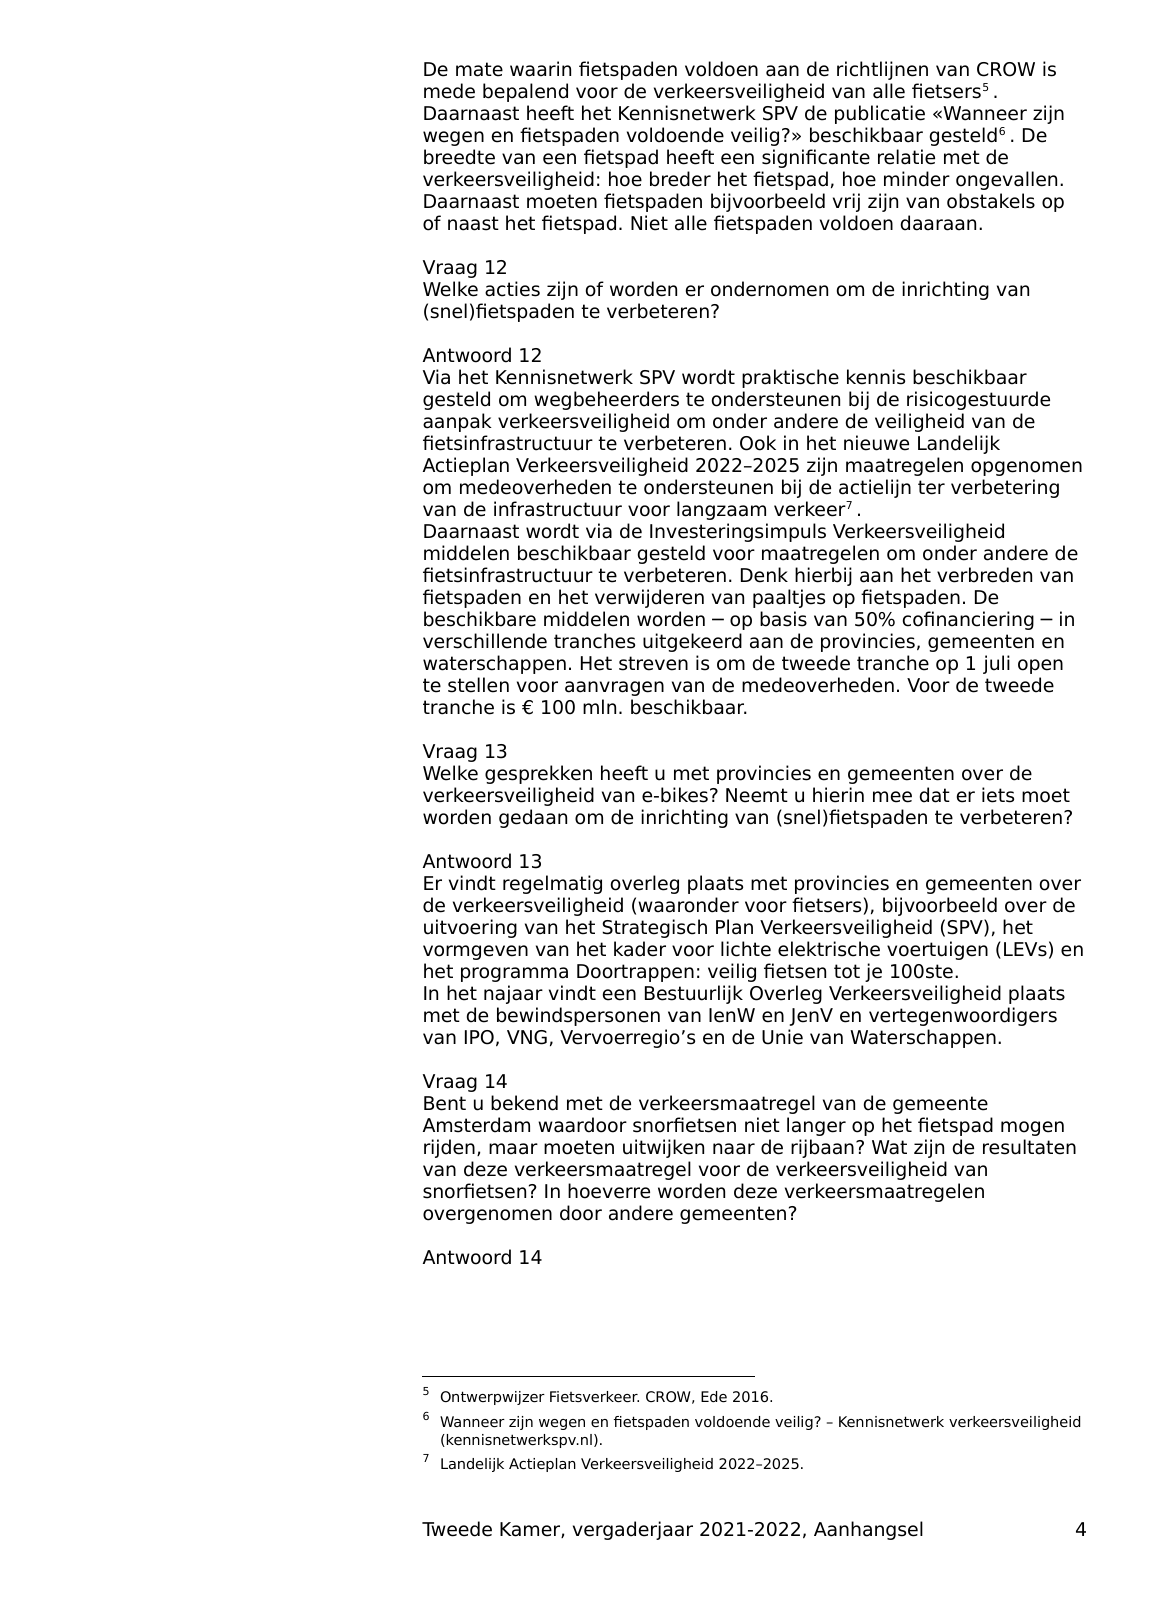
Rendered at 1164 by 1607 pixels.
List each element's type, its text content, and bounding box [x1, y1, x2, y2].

text Daarnaast wordt via de Investeringsimpuls Verkeersveiligheid middelen beschikbaar gesteld voor maatregelen om onder andere de fietsinfrastructuur te verbeteren. Denk hierbij aan het verbreden van fietspaden en het verwijderen van paaltjes op fietspaden. De beschikbare middelen worden ─ op basis van 50% cofinanciering ─ in verschillende tranches uitgekeerd aan de provincies, gemeenten en waterschappen. Het streven is om de tweede tranche op 1 juli open te stellen voor aanvragen van de medeoverheden. Voor de tweede tranche is € 100 mln. beschikbaar. [422, 521, 1087, 719]
text Landelijk Actieplan Verkeersveiligheid 2022–2025. [422, 1452, 1087, 1474]
text Vraag 13 [422, 741, 1087, 763]
text Vraag 14 [422, 1071, 1087, 1093]
text Welke gesprekken heeft u met provincies en gemeenten over de verkeersveiligheid van e-bikes? Neemt u hierin mee dat er iets moet worden gedaan om de inrichting van (snel)fietspaden te verbeteren? [422, 763, 1087, 829]
text Er vindt regelmatig overleg plaats met provincies en gemeenten over de verkeersveiligheid (waaronder voor fietsers), bijvoorbeeld over de uitvoering van het Strategisch Plan Verkeersveiligheid (SPV), het vormgeven van het kader voor lichte elektrische voertuigen (LEVs) en het programma Doortrappen: veilig fietsen tot je 100ste. [422, 873, 1087, 983]
text Ontwerpwijzer Fietsverkeer. CROW, Ede 2016. [422, 1385, 1087, 1407]
text Via het Kennisnetwerk SPV wordt praktische kennis beschikbaar gesteld om wegbeheerders te ondersteunen bij de risicogestuurde aanpak verkeersveiligheid om onder andere de veiligheid van de fietsinfrastructuur te verbeteren. Ook in het nieuwe Landelijk Actieplan Verkeersveiligheid 2022–2025 zijn maatregelen opgenomen om medeoverheden te ondersteunen bij de actielijn ter verbetering van de infrastructuur voor langzaam verkeer. [422, 367, 1087, 521]
text Welke acties zijn of worden er ondernomen om de inrichting van (snel)fietspaden te verbeteren? [422, 279, 1087, 323]
text De mate waarin fietspaden voldoen aan de richtlijnen van CROW is mede bepalend voor de verkeersveiligheid van alle fietsers. Daarnaast heeft het Kennisnetwerk SPV de publicatie «Wanneer zijn wegen en fietspaden voldoende veilig?» beschikbaar gesteld. De breedte van een fietspad heeft een significante relatie met de verkeersveiligheid: hoe breder het fietspad, hoe minder ongevallen. Daarnaast moeten fietspaden bijvoorbeeld vrij zijn van obstakels op of naast het fietspad. Niet alle fietspaden voldoen daaraan. [422, 59, 1087, 235]
text Antwoord 12 [422, 345, 1087, 367]
text Wanneer zijn wegen en fietspaden voldoende veilig? – Kennisnetwerk verkeersveiligheid (kennisnetwerkspv.nl). [422, 1410, 1087, 1449]
text Antwoord 14 [422, 1247, 1087, 1269]
text Bent u bekend met de verkeersmaatregel van de gemeente Amsterdam waardoor snorfietsen niet langer op het fietspad mogen rijden, maar moeten uitwijken naar de rijbaan? Wat zijn de resultaten van deze verkeersmaatregel voor de verkeersveiligheid van snorfietsen? In hoeverre worden deze verkeersmaatregelen overgenomen door andere gemeenten? [422, 1093, 1087, 1225]
text Vraag 12 [422, 257, 1087, 279]
text In het najaar vindt een Bestuurlijk Overleg Verkeersveiligheid plaats met de bewindspersonen van IenW en JenV en vertegenwoordigers van IPO, VNG, Vervoerregio’s en de Unie van Waterschappen. [422, 983, 1087, 1049]
text Antwoord 13 [422, 851, 1087, 873]
